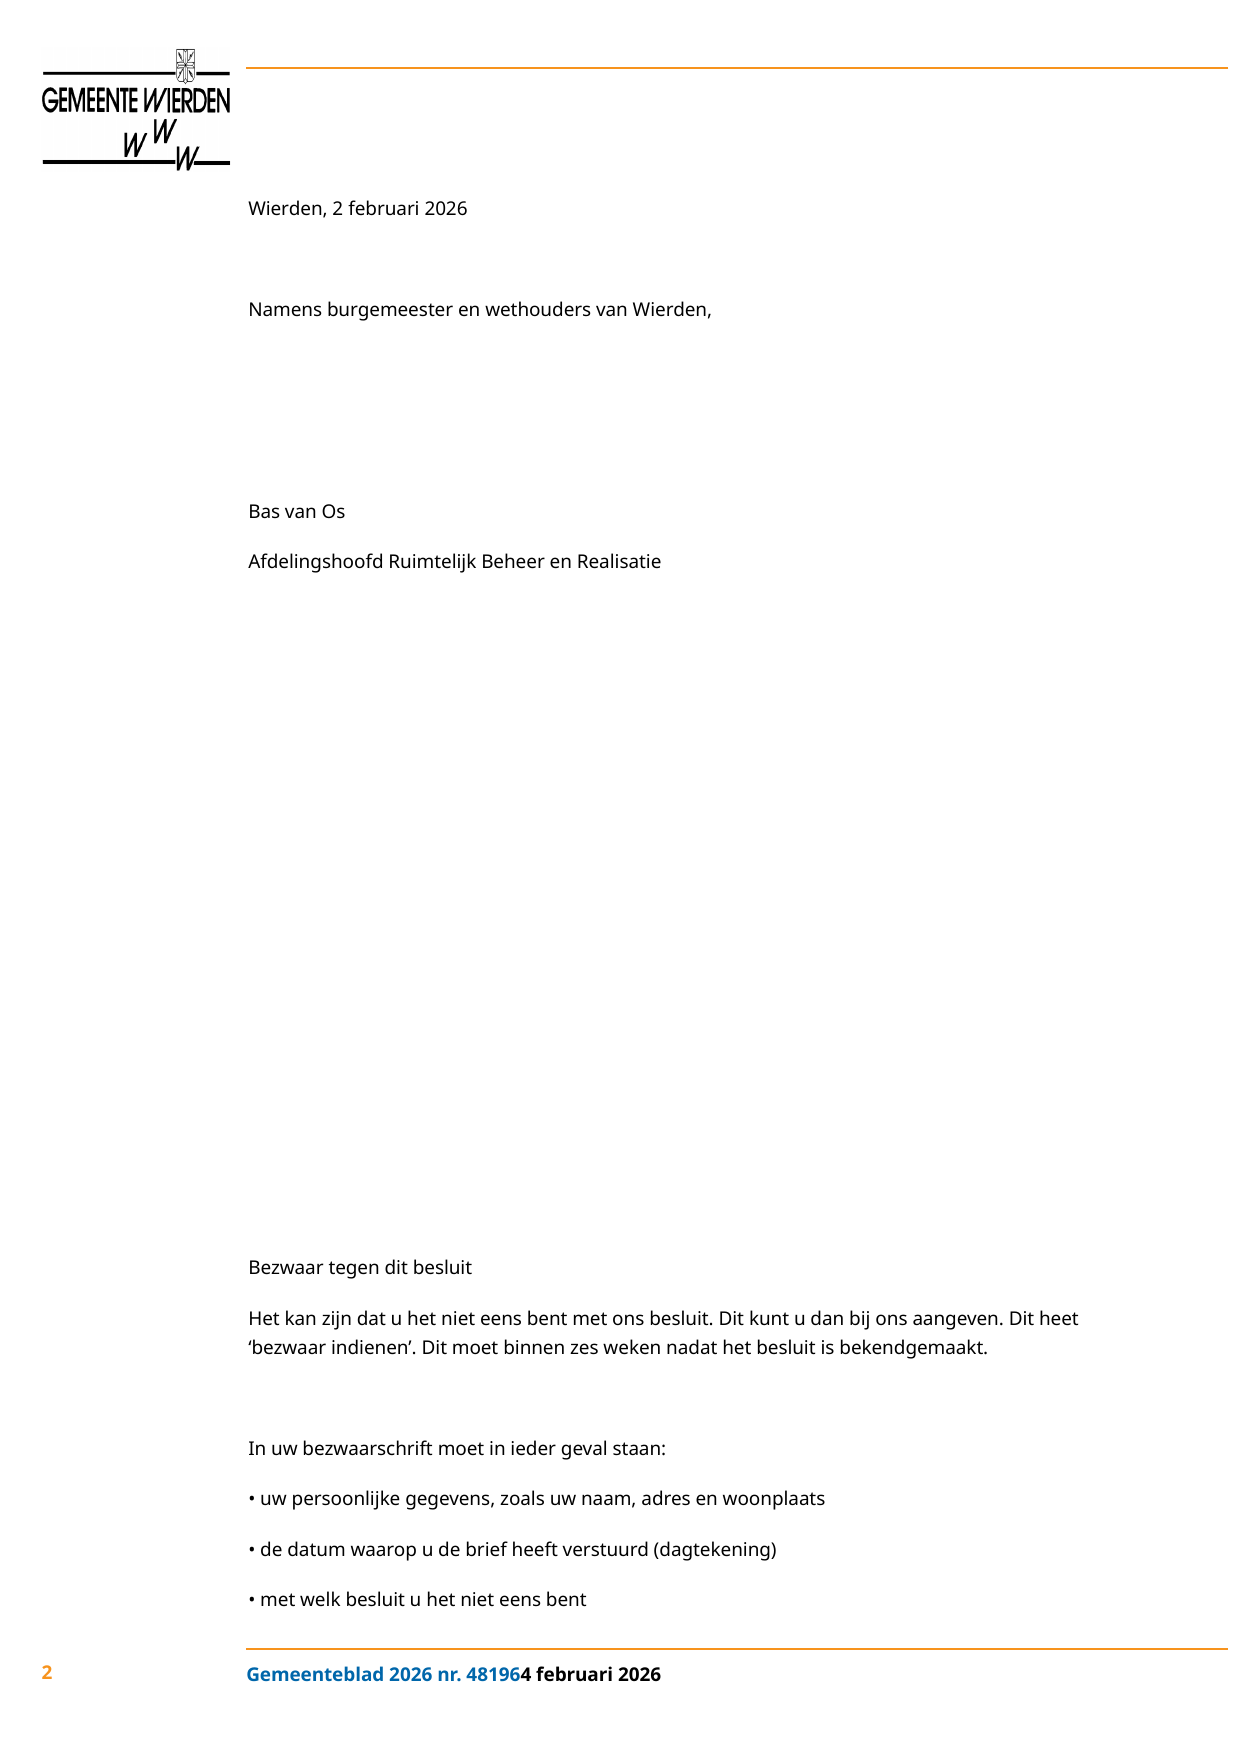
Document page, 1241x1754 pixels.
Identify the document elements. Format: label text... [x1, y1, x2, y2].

text • uw persoonlijke gegevens, zoals uw naam, adres en woonplaats [248, 1486, 1152, 1511]
text In uw bezwaarschrift moet in ieder geval staan: [248, 1435, 1152, 1461]
text • de datum waarop u de brief heeft verstuurd (dagtekening) [248, 1536, 1152, 1562]
text Bezwaar tegen dit besluit [248, 1254, 1152, 1280]
text Het kan zijn dat u het niet eens bent met ons besluit. Dit kunt u dan bij ons aangeven. Dit heet ‘bezwaar indienen’. Dit moet binnen zes weken nadat het besluit is bekendgemaakt. [248, 1305, 1152, 1360]
text Wierden, 2 februari 2026 [248, 196, 1152, 221]
text • met welk besluit u het niet eens bent [248, 1586, 1152, 1612]
text Afdelingshoofd Ruimtelijk Beheer en Realisatie [248, 548, 1152, 574]
text Namens burgemeester en wethouders van Wierden, [248, 296, 1152, 322]
picture [41, 47, 231, 172]
text Bas van Os [248, 498, 1152, 524]
